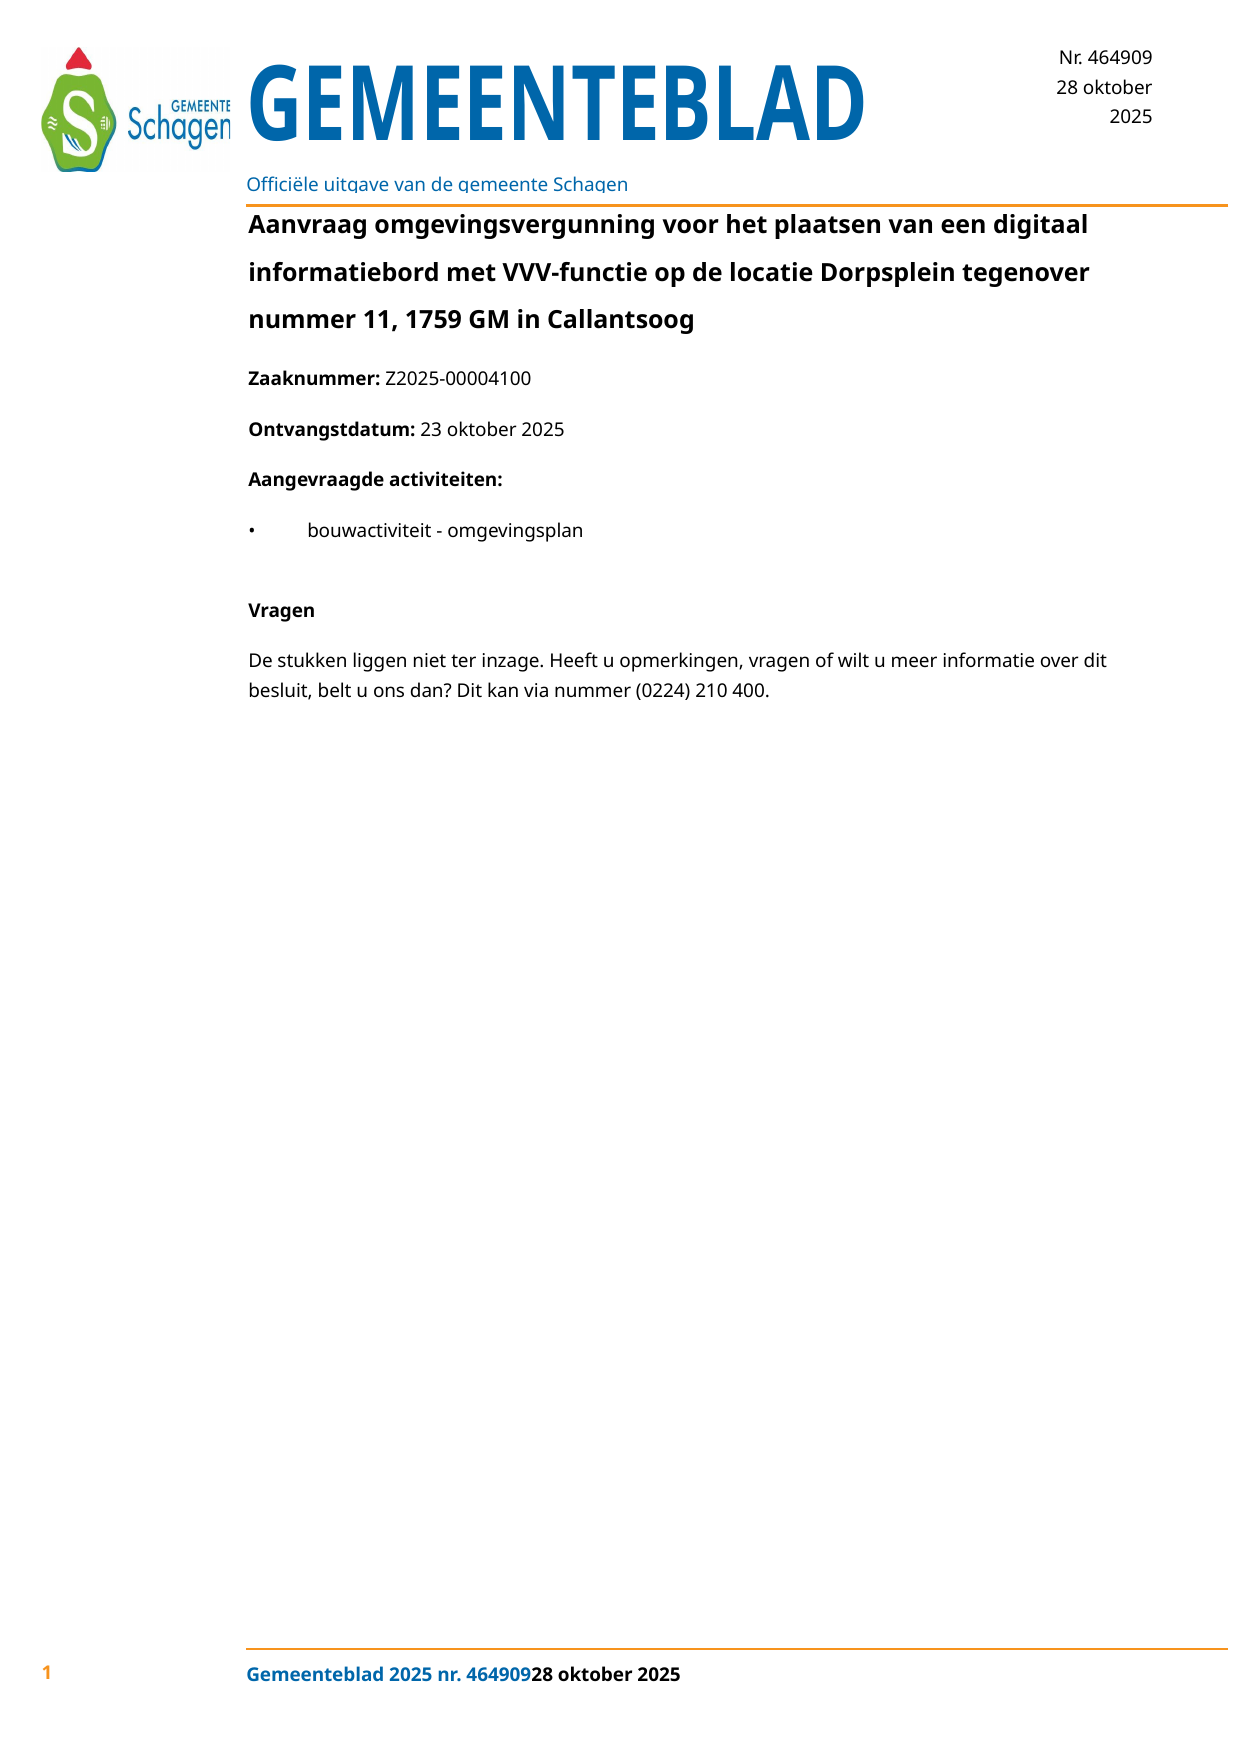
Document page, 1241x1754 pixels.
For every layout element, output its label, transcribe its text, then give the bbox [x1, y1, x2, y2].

text Aanvraag omgevingsvergunning voor het plaatsen van een digitaal informatiebord met VVV-functie op de locatie Dorpsplein tegenover nummer 11, 1759 GM in Callantsoog [248, 207, 1152, 336]
text Aangevraagde activiteiten: [248, 466, 1152, 492]
text De stukken liggen niet ter inzage. Heeft u opmerkingen, vragen of wilt u meer informatie over dit besluit, belt u ons dan? Dit kan via nummer (0224) 210 400. [248, 647, 1152, 702]
picture [41, 47, 231, 172]
text Ontvangstdatum: 23 oktober 2025 [248, 416, 1152, 442]
list bouwactiviteit - omgevingsplan [248, 517, 1152, 542]
text Vragen [248, 597, 1152, 622]
text Zaaknummer: Z2025-00004100 [248, 366, 1152, 391]
